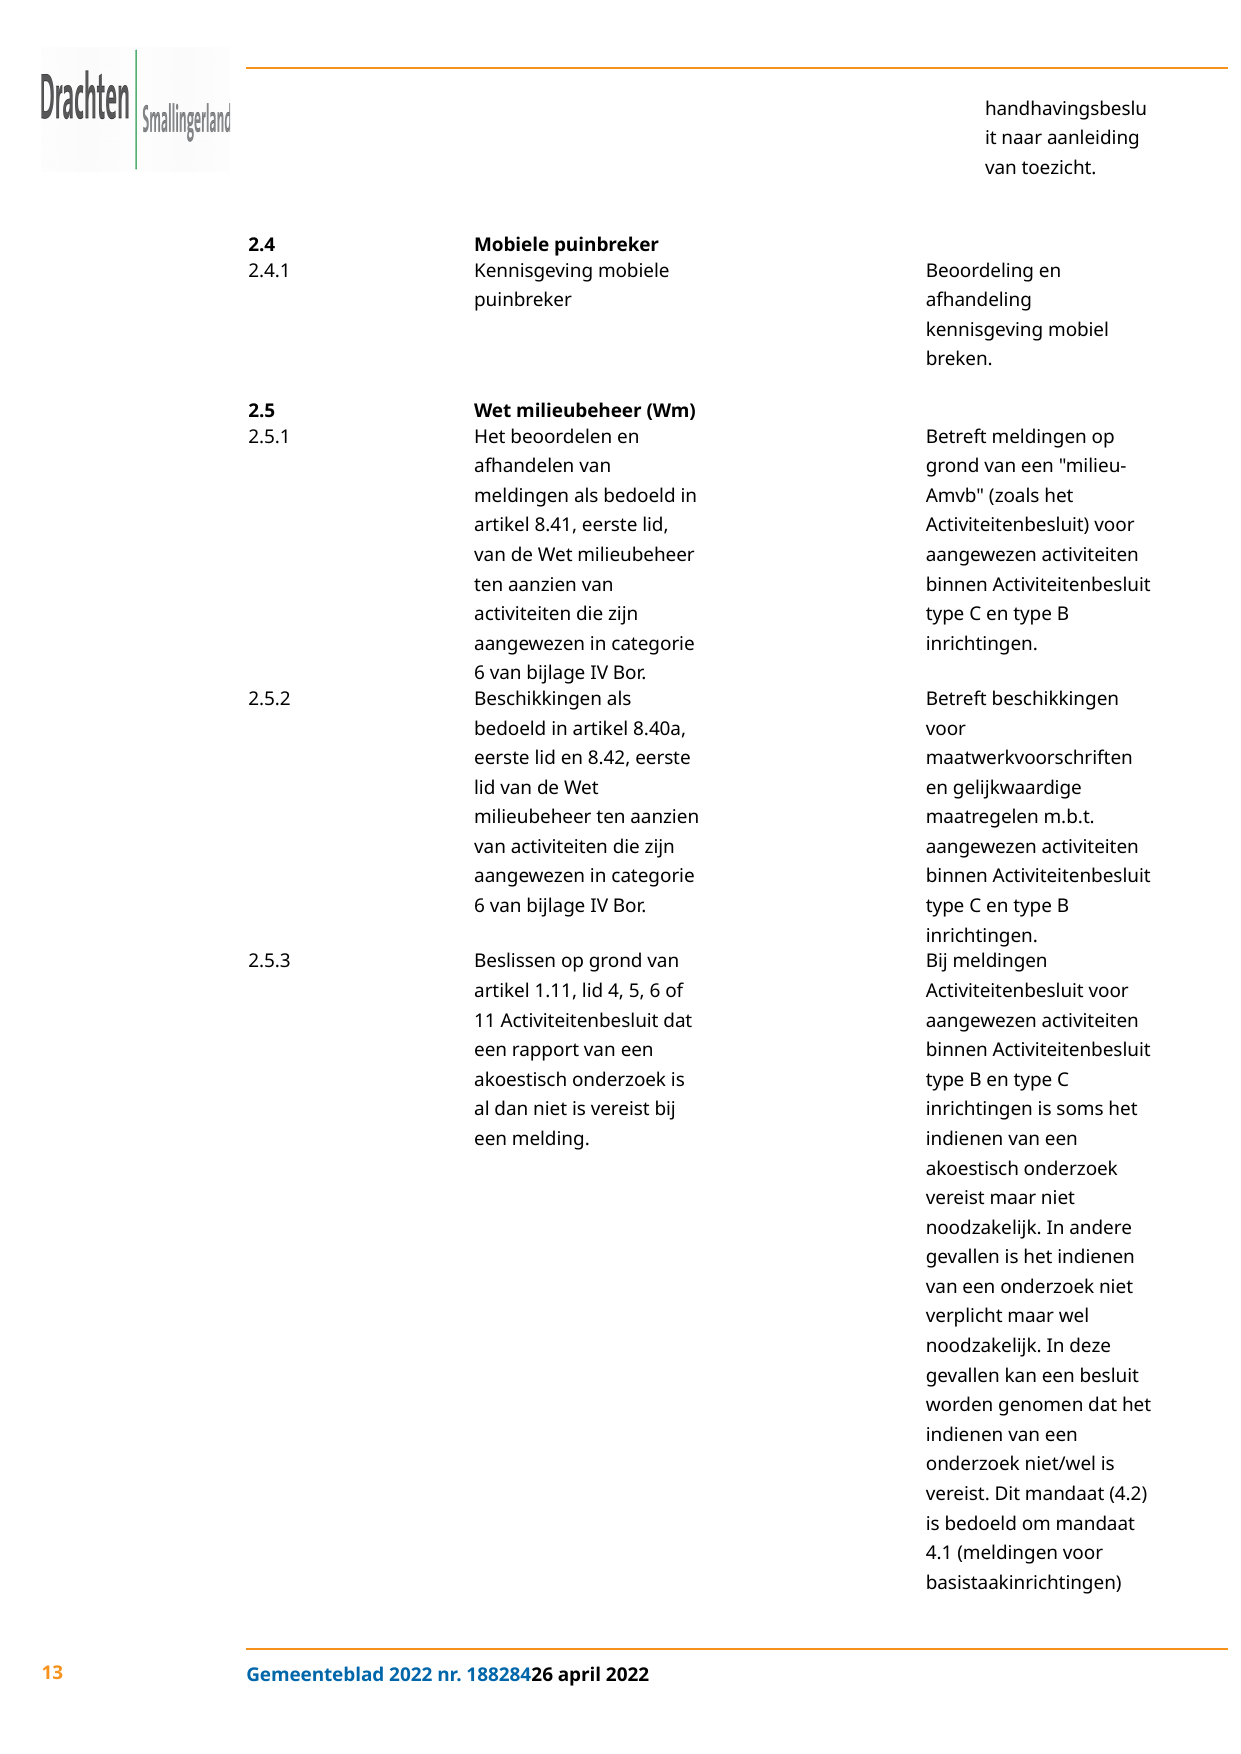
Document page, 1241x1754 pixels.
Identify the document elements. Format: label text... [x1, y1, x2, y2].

table_cell [474, 95, 700, 180]
table_cell [700, 948, 926, 1594]
table_cell 2.4 [248, 231, 474, 257]
table_cell [248, 371, 1152, 397]
table_cell [700, 95, 926, 180]
picture [41, 47, 231, 172]
table_cell 2.5 [248, 397, 474, 423]
table_cell Beschikkingen als bedoeld in artikel 8.40a, eerste lid en 8.42, eerste lid van de Wet milieubeheer ten aanzien van activiteiten die zijn aangewezen in categorie 6 van bijlage IV Bor. [474, 685, 700, 948]
table_cell Beslissen op grond van artikel 1.11, lid 4, 5, 6 of 11 Activiteitenbesluit dat een rapport van een akoestisch onderzoek is al dan niet is vereist bij een melding. [474, 948, 700, 1594]
table_cell [926, 231, 1152, 257]
table_cell 2.5.2 [248, 685, 474, 948]
table_cell [700, 685, 926, 948]
table_cell Bij meldingen Activiteitenbesluit voor aangewezen activiteiten binnen Activiteitenbesluit type B en type C inrichtingen is soms het indienen van een akoestisch onderzoek vereist maar niet noodzakelijk. In andere gevallen is het indienen van een onderzoek niet verplicht maar wel noodzakelijk. In deze gevallen kan een besluit worden genomen dat het indienen van een onderzoek niet/wel is vereist. Dit mandaat (4.2) is bedoeld om mandaat 4.1 (meldingen voor basistaakinrichtingen) [926, 948, 1152, 1594]
table_cell 2.5.3 [248, 948, 474, 1594]
table_cell [248, 180, 1152, 205]
table_cell Betreft beschikkingen voor maatwerkvoorschriften en gelijkwaardige maatregelen m.b.t. aangewezen activiteiten binnen Activiteitenbesluit type C en type B inrichtingen. [926, 685, 1152, 948]
table_cell [248, 205, 1152, 231]
table_cell [700, 231, 926, 257]
table_cell 2.4.1 [248, 257, 474, 371]
table_cell Mobiele puinbreker [474, 231, 700, 257]
table_cell [700, 257, 926, 371]
table_cell [700, 423, 926, 685]
table_cell [700, 397, 1152, 423]
table_cell Betreft meldingen op grond van een "milieu- Amvb" (zoals het Activiteitenbesluit) voor aangewezen activiteiten binnen Activiteitenbesluit type C en type B inrichtingen. [926, 423, 1152, 685]
table_cell Beoordeling en afhandeling kennisgeving mobiel breken. [926, 257, 1152, 371]
table_cell Wet milieubeheer (Wm) [474, 397, 700, 423]
table_cell Kennisgeving mobiele puinbreker [474, 257, 700, 371]
table_cell handhavingsbesluit naar aanleiding van toezicht. [926, 95, 1152, 180]
table_cell 2.5.1 [248, 423, 474, 685]
table_cell [248, 95, 474, 180]
table_cell Het beoordelen en afhandelen van meldingen als bedoeld in artikel 8.41, eerste lid, van de Wet milieubeheer ten aanzien van activiteiten die zijn aangewezen in categorie 6 van bijlage IV Bor. [474, 423, 700, 685]
